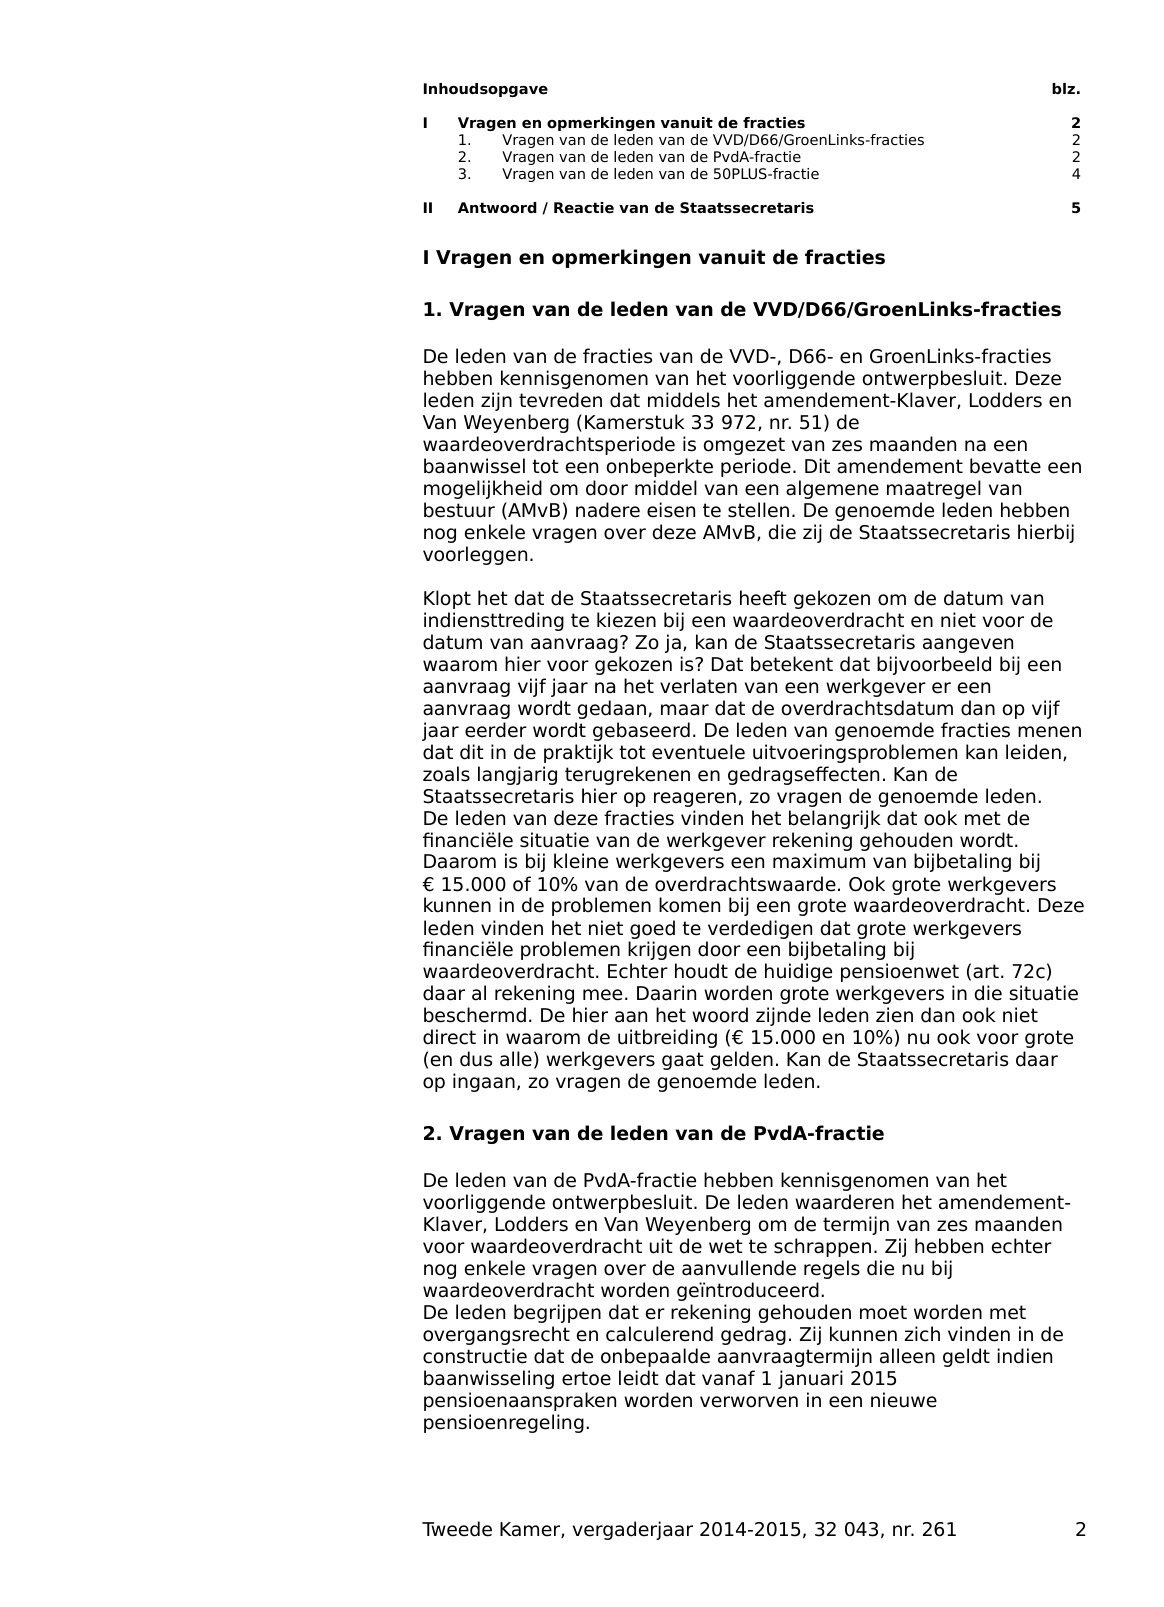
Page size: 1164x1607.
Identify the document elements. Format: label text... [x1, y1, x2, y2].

subtitle I Vragen en opmerkingen vanuit de fracties [422, 247, 1087, 269]
table_cell [496, 183, 1028, 200]
table_cell I [422, 115, 452, 132]
table_header blz. [1028, 81, 1087, 98]
table_cell 2 [1028, 132, 1087, 149]
text Klopt het dat de Staatssecretaris heeft gekozen om de datum van indiensttreding te kiezen bij een waardeoverdracht en niet voor de datum van aanvraag? Zo ja, kan de Staatssecretaris aangeven waarom hier voor gekozen is? Dat betekent dat bijvoorbeeld bij een aanvraag vijf jaar na het verlaten van een werkgever er een aanvraag wordt gedaan, maar dat de overdrachtsdatum dan op vijf jaar eerder wordt gebaseerd. De leden van genoemde fracties menen dat dit in de praktijk tot eventuele uitvoeringsproblemen kan leiden, zoals langjarig terugrekenen en gedragseffecten. Kan de Staatssecretaris hier op reageren, zo vragen de genoemde leden. [422, 588, 1087, 807]
table_cell 2 [1028, 115, 1087, 132]
table_cell [422, 183, 452, 200]
table_cell [422, 149, 452, 166]
table_cell [496, 98, 1028, 115]
table_cell [422, 166, 452, 183]
table_cell [422, 98, 452, 115]
table_cell 2 [1028, 149, 1087, 166]
table_cell 4 [1028, 166, 1087, 183]
table_cell [452, 98, 496, 115]
table_cell Vragen van de leden van de PvdA-fractie [496, 149, 1028, 166]
table_cell II [422, 200, 452, 217]
text De leden van de PvdA-fractie hebben kennisgenomen van het voorliggende ontwerpbesluit. De leden waarderen het amendement-Klaver, Lodders en Van Weyenberg om de termijn van zes maanden voor waardeoverdracht uit de wet te schrappen. Zij hebben echter nog enkele vragen over de aanvullende regels die nu bij waardeoverdracht worden geïntroduceerd. [422, 1170, 1087, 1302]
table_cell 3. [452, 166, 496, 183]
table_header Inhoudsopgave [422, 81, 1028, 98]
text De leden van deze fracties vinden het belangrijk dat ook met de financiële situatie van de werkgever rekening gehouden wordt. Daarom is bij kleine werkgevers een maximum van bijbetaling bij € 15.000 of 10% van de overdrachtswaarde. Ook grote werkgevers kunnen in de problemen komen bij een grote waardeoverdracht. Deze leden vinden het niet goed te verdedigen dat grote werkgevers financiële problemen krijgen door een bijbetaling bij waardeoverdracht. Echter houdt de huidige pensioenwet (art. 72c) daar al rekening mee. Daarin worden grote werkgevers in die situatie beschermd. De hier aan het woord zijnde leden zien dan ook niet direct in waarom de uitbreiding (€ 15.000 en 10%) nu ook voor grote (en dus alle) werkgevers gaat gelden. Kan de Staatssecretaris daar op ingaan, zo vragen de genoemde leden. [422, 807, 1087, 1093]
table_cell Vragen en opmerkingen vanuit de fracties [452, 115, 1028, 132]
subtitle 2. Vragen van de leden van de PvdA-fractie [422, 1123, 1087, 1145]
subtitle 1. Vragen van de leden van de VVD/D66/GroenLinks-fracties [422, 299, 1087, 321]
table_cell [1028, 98, 1087, 115]
table_cell 2. [452, 149, 496, 166]
table_cell Antwoord / Reactie van de Staatssecretaris [452, 200, 1028, 217]
table_cell [422, 132, 452, 149]
table_cell Vragen van de leden van de VVD/D66/GroenLinks-fracties [496, 132, 1028, 149]
text De leden van de fracties van de VVD-, D66- en GroenLinks-fracties hebben kennisgenomen van het voorliggende ontwerpbesluit. Deze leden zijn tevreden dat middels het amendement-Klaver, Lodders en Van Weyenberg (Kamerstuk 33 972, nr. 51) de waardeoverdrachtsperiode is omgezet van zes maanden na een baanwissel tot een onbeperkte periode. Dit amendement bevatte een mogelijkheid om door middel van een algemene maatregel van bestuur (AMvB) nadere eisen te stellen. De genoemde leden hebben nog enkele vragen over deze AMvB, die zij de Staatssecretaris hierbij voorleggen. [422, 346, 1087, 566]
text De leden begrijpen dat er rekening gehouden moet worden met overgangsrecht en calculerend gedrag. Zij kunnen zich vinden in de constructie dat de onbepaalde aanvraagtermijn alleen geldt indien baanwisseling ertoe leidt dat vanaf 1 januari 2015 pensioenaanspraken worden verworven in een nieuwe pensioenregeling. [422, 1302, 1087, 1434]
table_cell 5 [1028, 200, 1087, 217]
table_cell 1. [452, 132, 496, 149]
table_cell [1028, 183, 1087, 200]
table_cell [452, 183, 496, 200]
table_cell Vragen van de leden van de 50PLUS-fractie [496, 166, 1028, 183]
